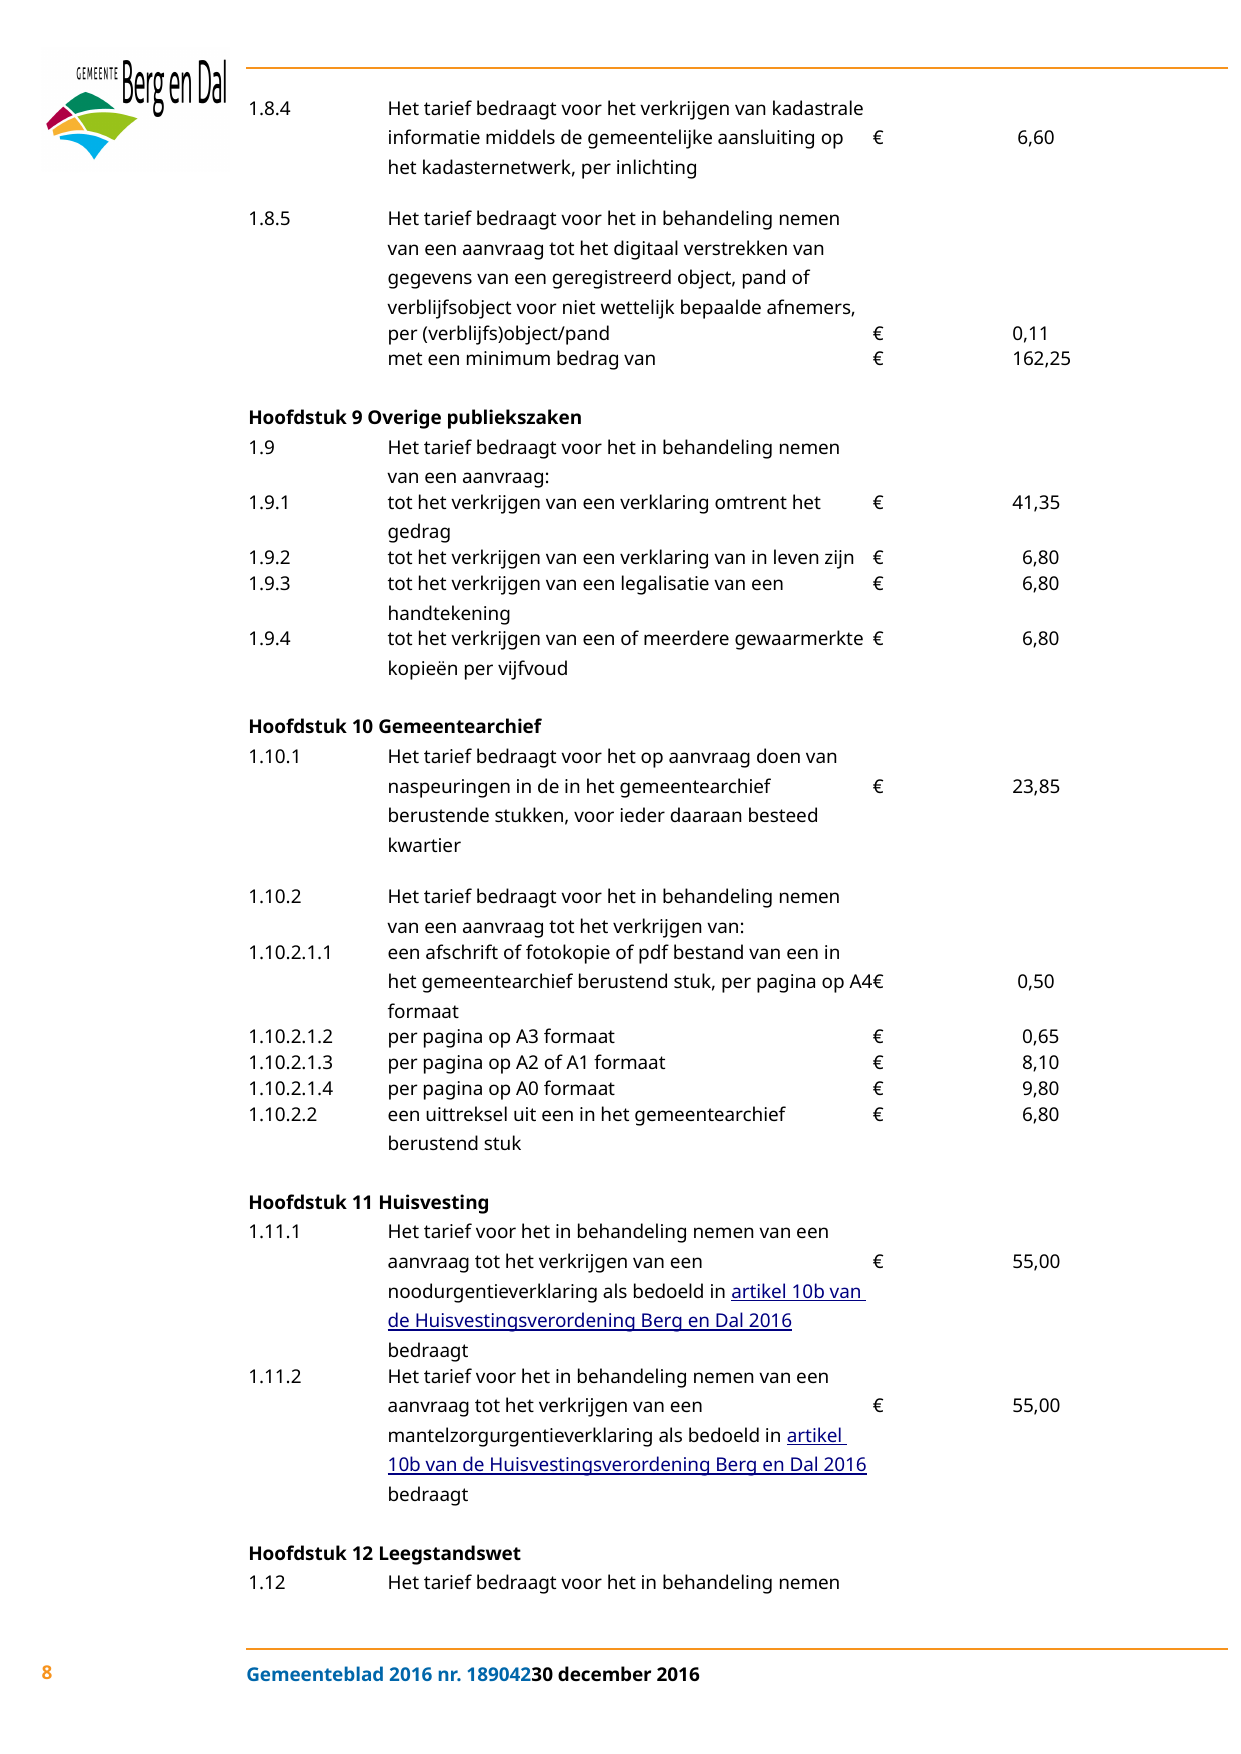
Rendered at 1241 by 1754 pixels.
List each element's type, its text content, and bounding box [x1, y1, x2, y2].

text Hoofdstuk 10 Gemeentearchief [248, 714, 1152, 739]
table_cell 162,25 [1012, 346, 1152, 371]
table_cell tot het verkrijgen van een verklaring van in leven zijn [388, 545, 873, 570]
table_header Het tarief bedraagt voor het in behandeling nemen van een aanvraag: [388, 434, 873, 489]
table_cell 41,35 [1012, 489, 1152, 544]
table_cell [388, 180, 873, 205]
table_cell 0,11 [1012, 320, 1152, 346]
table_cell per pagina op A2 of A1 formaat [388, 1050, 873, 1075]
table_cell 1.9.4 [248, 626, 387, 681]
table_cell een afschrift of fotokopie of pdf bestand van een in het gemeentearchief berustend stuk, per pagina op A4 formaat [388, 939, 873, 1024]
table_cell 1.8.5 [248, 205, 387, 320]
table_header Het tarief voor het in behandeling nemen van een aanvraag tot het verkrijgen van een noodurgentieverklaring als bedoeld in artikel 10b van de Huisvestingsverordening Berg en Dal 2016 bedraagt [388, 1219, 873, 1363]
table_header 1.11.1 [248, 1219, 387, 1363]
table_cell per pagina op A0 formaat [388, 1075, 873, 1101]
table_cell [1012, 205, 1152, 320]
table_cell [248, 320, 387, 346]
table_cell Het tarief bedraagt voor het verkrijgen van kadastrale informatie middels de gemeentelijke aansluiting op het kadasternetwerk, per inlichting [388, 95, 873, 180]
table_cell 6,60 [1012, 95, 1152, 180]
table_cell 6,80 [1012, 1101, 1152, 1156]
table_header Het tarief bedraagt voor het op aanvraag doen van naspeuringen in de in het gemeentearchief berustende stukken, voor ieder daaraan besteed kwartier [388, 743, 873, 858]
table_cell Het tarief voor het in behandeling nemen van een aanvraag tot het verkrijgen van een mantelzorgurgentieverklaring als bedoeld in artikel 10b van de Huisvestingsverordening Berg en Dal 2016 bedraagt [388, 1363, 873, 1507]
table_cell 1.10.2.1.4 [248, 1075, 387, 1101]
table_cell € [873, 489, 1012, 544]
table_cell een uittreksel uit een in het gemeentearchief berustend stuk [388, 1101, 873, 1156]
table_cell € [873, 626, 1012, 681]
table_cell [248, 346, 387, 371]
text Hoofdstuk 11 Huisvesting [248, 1189, 1152, 1215]
table_cell [1012, 858, 1152, 883]
table_cell € [873, 1363, 1012, 1507]
picture [41, 47, 231, 172]
table_cell € [873, 1101, 1012, 1156]
table_cell 1.10.2.1.1 [248, 939, 387, 1024]
table_cell Het tarief bedraagt voor het in behandeling nemen van een aanvraag tot het digitaal verstrekken van gegevens van een geregistreerd object, pand of verblijfsobject voor niet wettelijk bepaalde afnemers, [388, 205, 873, 320]
table_cell 1.10.2 [248, 884, 387, 939]
table_header € [873, 1219, 1012, 1363]
table_cell 0,50 [1012, 939, 1152, 1024]
table_cell 6,80 [1012, 626, 1152, 681]
table_header 23,85 [1012, 743, 1152, 858]
table_header 1.9 [248, 434, 387, 489]
table_header 1.12 [248, 1569, 387, 1595]
table_header Het tarief bedraagt voor het in behandeling nemen [388, 1569, 873, 1595]
text Hoofdstuk 12 Leegstandswet [248, 1540, 1152, 1565]
table_cell [248, 180, 387, 205]
table_cell 1.10.2.2 [248, 1101, 387, 1156]
table_cell 1.10.2.1.2 [248, 1024, 387, 1049]
table_cell € [873, 95, 1012, 180]
table_cell 1.11.2 [248, 1363, 387, 1507]
table_cell 9,80 [1012, 1075, 1152, 1101]
table_cell [873, 205, 1012, 320]
table_cell tot het verkrijgen van een of meerdere gewaarmerkte kopieën per vijfvoud [388, 626, 873, 681]
table_cell € [873, 545, 1012, 570]
table_cell [873, 858, 1012, 883]
table_cell € [873, 1050, 1012, 1075]
table_cell tot het verkrijgen van een verklaring omtrent het gedrag [388, 489, 873, 544]
table_header 1.10.1 [248, 743, 387, 858]
table_cell 1.10.2.1.3 [248, 1050, 387, 1075]
table_cell [388, 858, 873, 883]
table_cell [873, 884, 1012, 939]
table_cell € [873, 1075, 1012, 1101]
table_cell € [873, 320, 1012, 346]
table_cell 1.8.4 [248, 95, 387, 180]
table_cell 8,10 [1012, 1050, 1152, 1075]
table_cell € [873, 570, 1012, 626]
table_cell Het tarief bedraagt voor het in behandeling nemen van een aanvraag tot het verkrijgen van: [388, 884, 873, 939]
table_header € [873, 743, 1012, 858]
table_cell 1.9.2 [248, 545, 387, 570]
text Hoofdstuk 9 Overige publiekszaken [248, 404, 1152, 430]
table_cell met een minimum bedrag van [388, 346, 873, 371]
table_cell tot het verkrijgen van een legalisatie van een handtekening [388, 570, 873, 626]
table_header [1012, 1569, 1152, 1595]
table_cell 55,00 [1012, 1363, 1152, 1507]
table_cell 1.9.3 [248, 570, 387, 626]
table_cell 6,80 [1012, 570, 1152, 626]
table_cell € [873, 1024, 1012, 1049]
table_cell € [873, 939, 1012, 1024]
table_header 55,00 [1012, 1219, 1152, 1363]
table_cell € [873, 346, 1012, 371]
table_cell [1012, 180, 1152, 205]
table_cell 1.9.1 [248, 489, 387, 544]
table_cell [873, 180, 1012, 205]
table_header [873, 1569, 1012, 1595]
table_header [1012, 434, 1152, 489]
table_cell 0,65 [1012, 1024, 1152, 1049]
table_cell per pagina op A3 formaat [388, 1024, 873, 1049]
table_cell 6,80 [1012, 545, 1152, 570]
table_cell [248, 858, 387, 883]
table_cell [1012, 884, 1152, 939]
table_cell per (verblijfs)object/pand [388, 320, 873, 346]
table_header [873, 434, 1012, 489]
